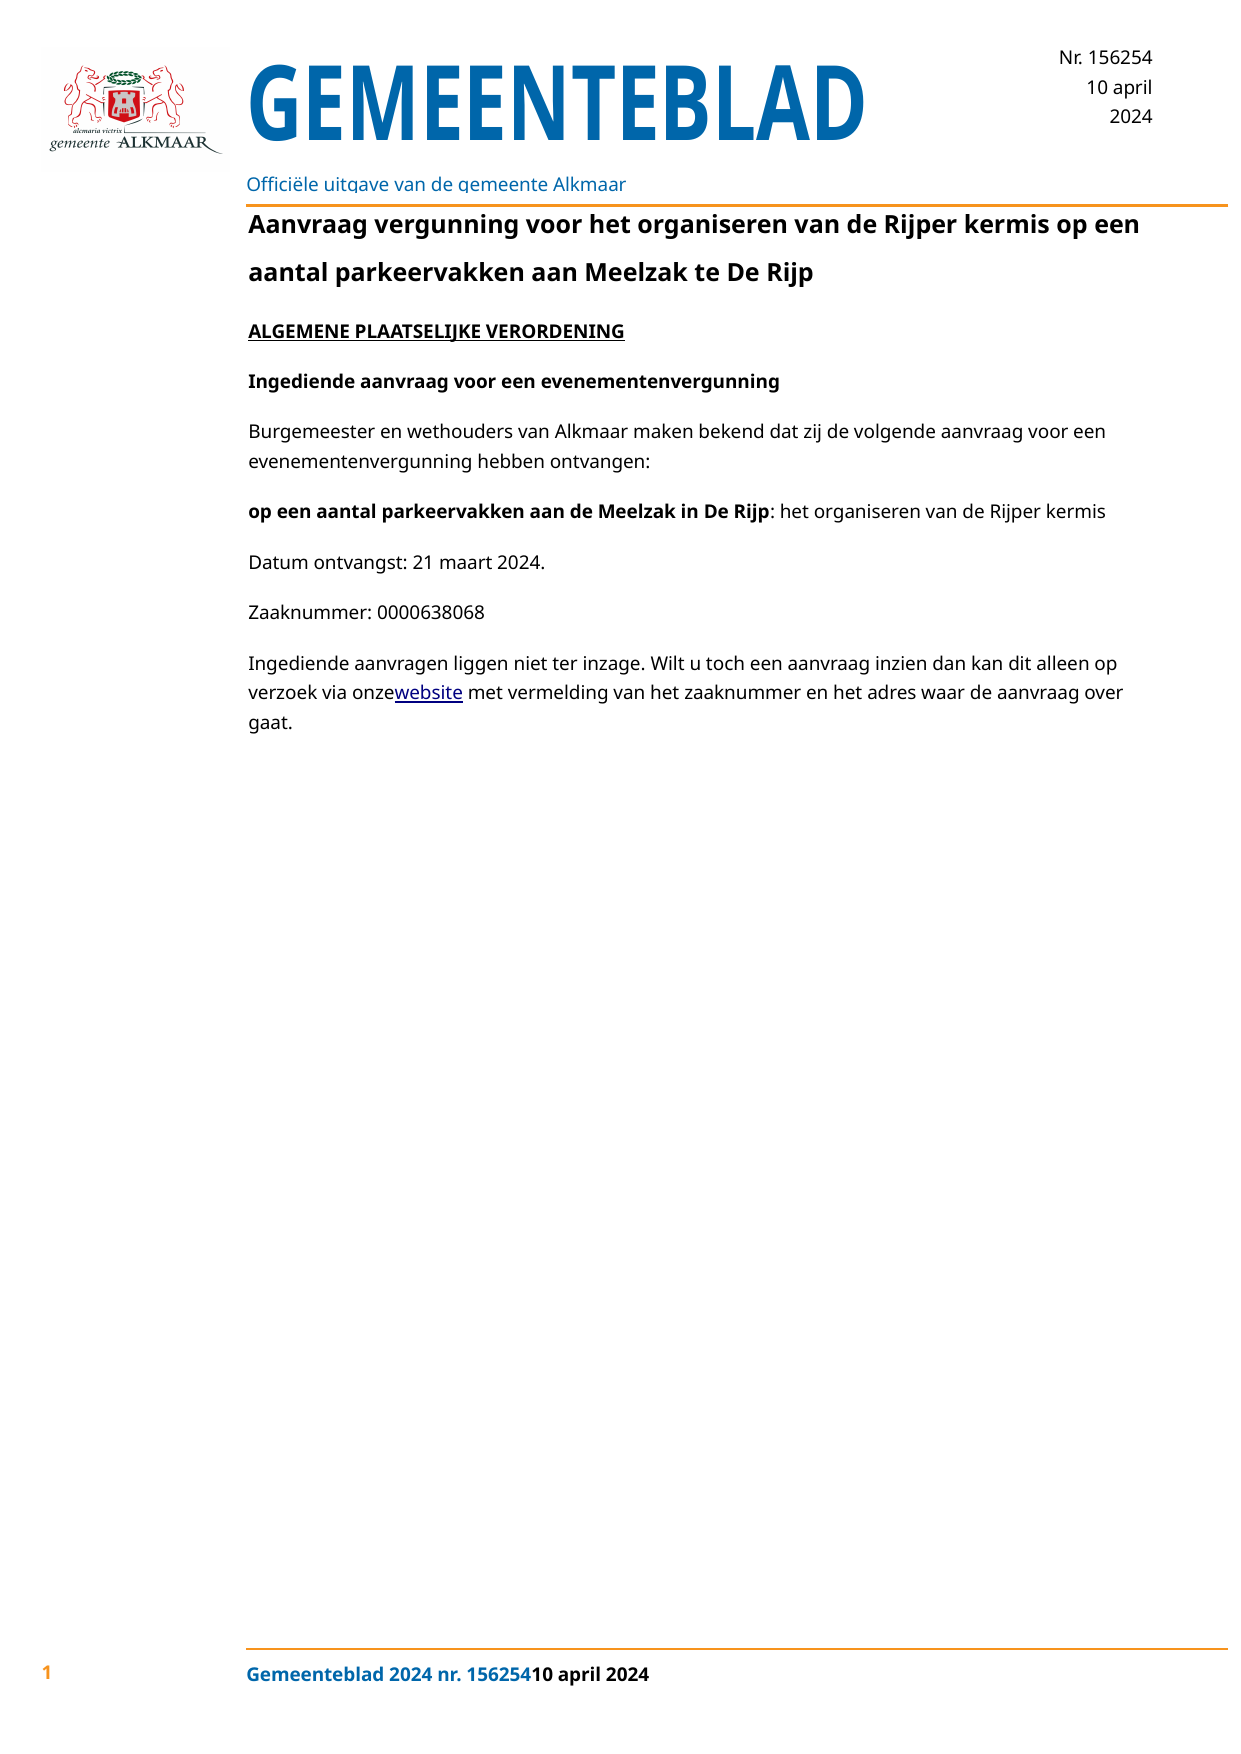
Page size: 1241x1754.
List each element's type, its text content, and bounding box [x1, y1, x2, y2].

text op een aantal parkeervakken aan de Meelzak in De Rijp: het organiseren van de Rijper kermis [248, 499, 1152, 524]
picture [41, 47, 231, 172]
text Ingediende aanvragen liggen niet ter inzage. Wilt u toch een aanvraag inzien dan kan dit alleen op verzoek via onzewebsite met vermelding van het zaaknummer en het adres waar de aanvraag over gaat. [248, 650, 1152, 735]
text Ingediende aanvraag voor een evenementenvergunning [248, 368, 1152, 394]
text Datum ontvangst: 21 maart 2024. [248, 549, 1152, 575]
text Aanvraag vergunning voor het organiseren van de Rijper kermis op een aantal parkeervakken aan Meelzak te De Rijp [248, 207, 1152, 288]
text ALGEMENE PLAATSELIJKE VERORDENING [248, 318, 1152, 344]
text Burgemeester en wethouders van Alkmaar maken bekend dat zij de volgende aanvraag voor een evenementenvergunning hebben ontvangen: [248, 419, 1152, 474]
text Zaaknummer: 0000638068 [248, 599, 1152, 625]
